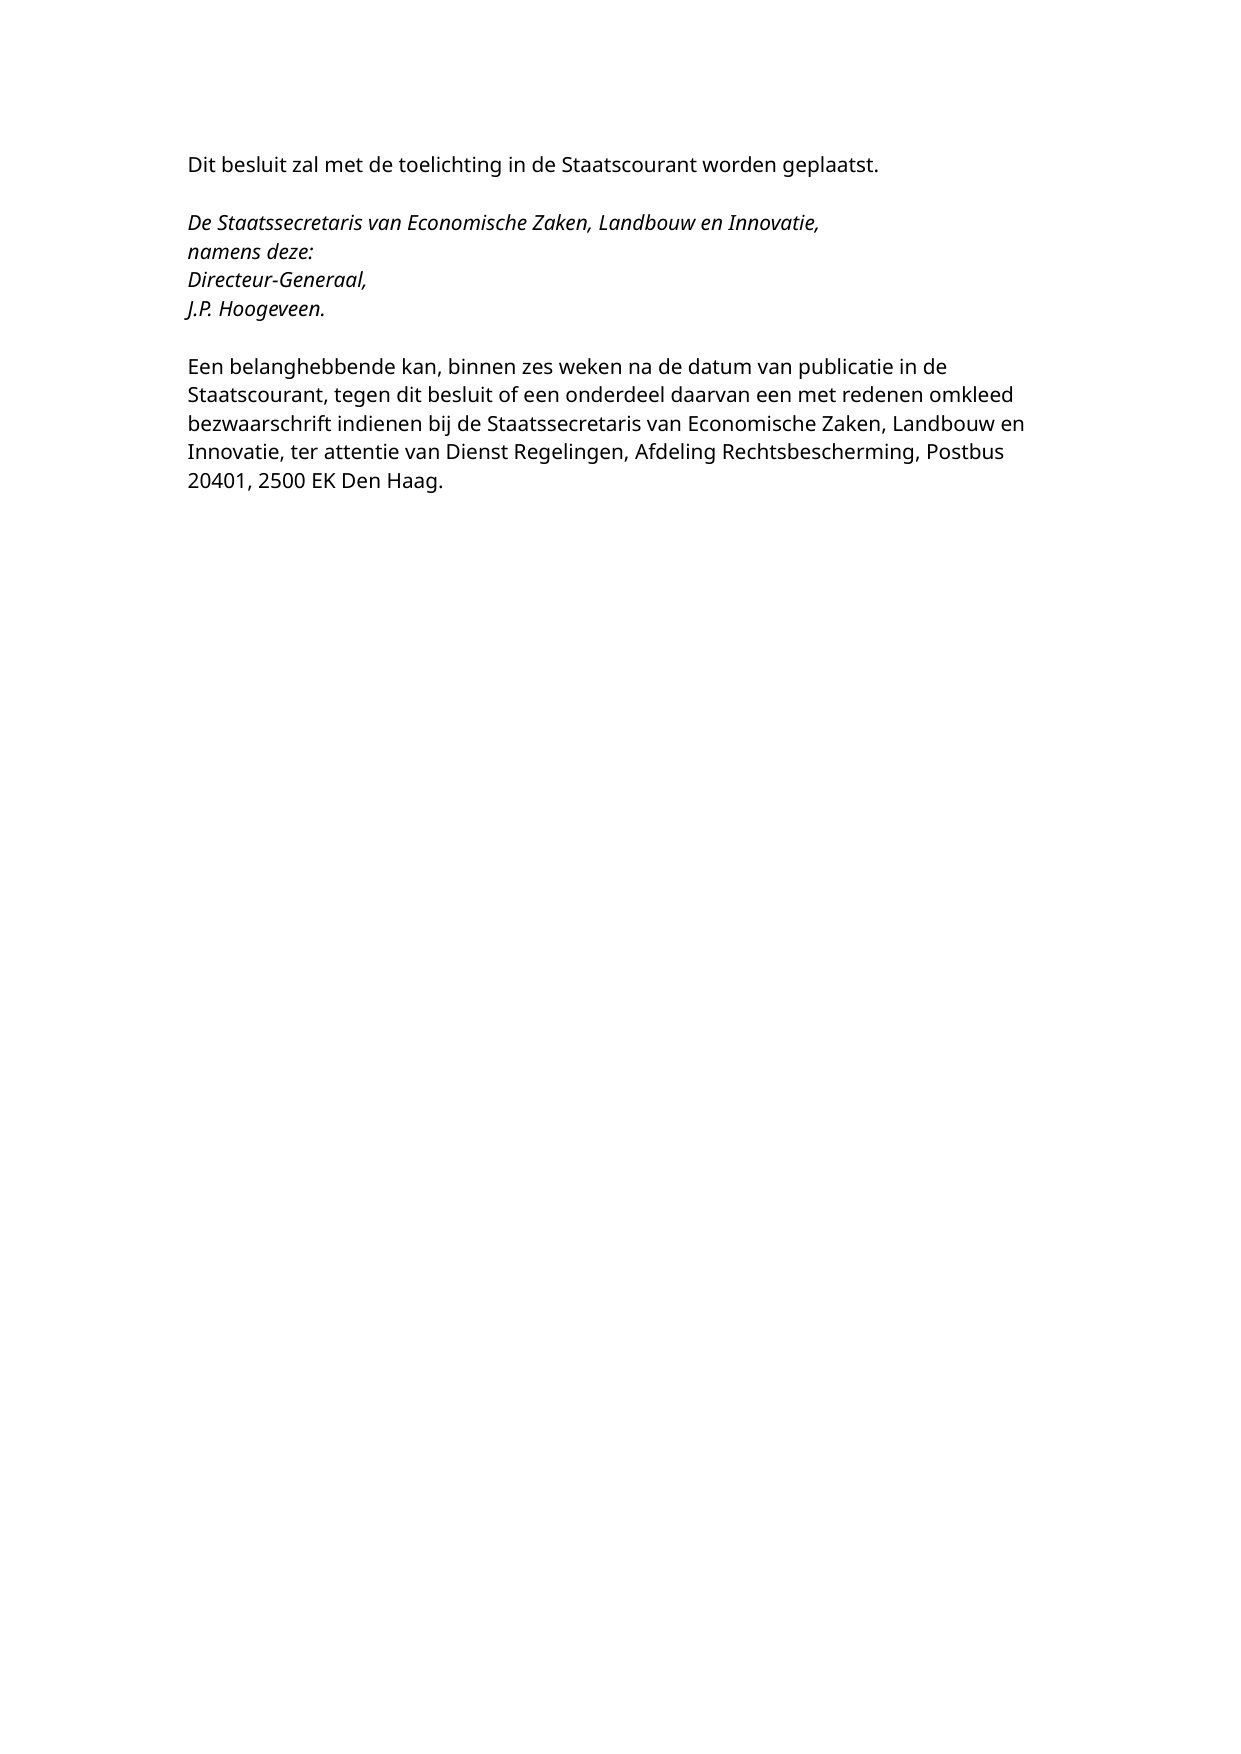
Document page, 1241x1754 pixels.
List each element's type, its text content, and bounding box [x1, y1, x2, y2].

text Dit besluit zal met de toelichting in de Staatscourant worden geplaatst. [187, 150, 1053, 178]
text Een belanghebbende kan, binnen zes weken na de datum van publicatie in de Staatscourant, tegen dit besluit of een onderdeel daarvan een met redenen omkleed bezwaarschrift indienen bij de Staatssecretaris van Economische Zaken, Landbouw en Innovatie, ter attentie van Dienst Regelingen, Afdeling Rechtsbescherming, Postbus 20401, 2500 EK Den Haag. [187, 352, 1053, 494]
text De Staatssecretaris van Economische Zaken, Landbouw en Innovatie, [187, 208, 1053, 237]
text J.P. Hoogeveen. [187, 294, 1053, 322]
text Directeur-Generaal, [187, 265, 1053, 294]
text namens deze: [187, 237, 1053, 265]
